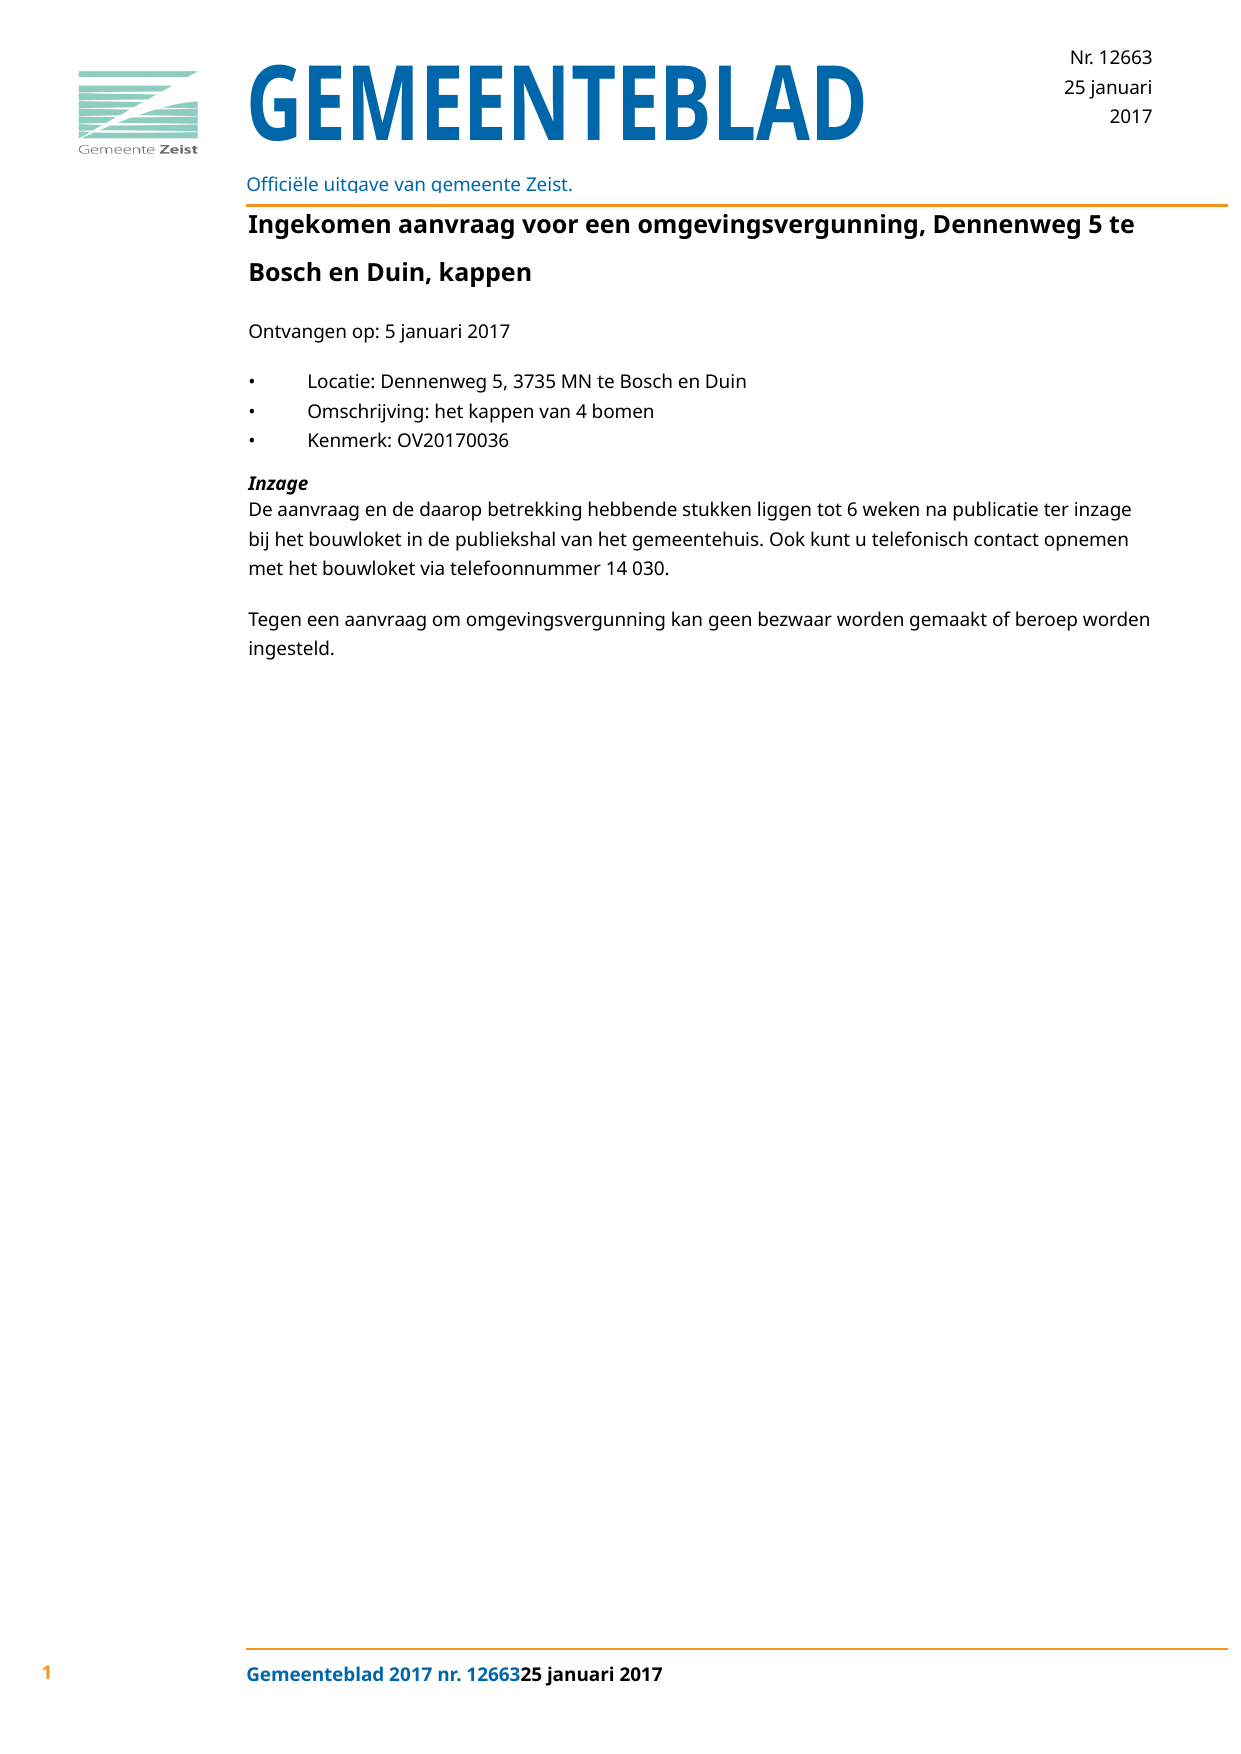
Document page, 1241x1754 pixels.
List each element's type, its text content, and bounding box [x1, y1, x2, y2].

text De aanvraag en de daarop betrekking hebbende stukken liggen tot 6 weken na publicatie ter inzage bij het bouwloket in de publiekshal van het gemeentehuis. Ook kunt u telefonisch contact opnemen met het bouwloket via telefoonnummer 14 030. [248, 496, 1152, 581]
list Omschrijving: het kappen van 4 bomen [248, 398, 1152, 424]
picture [41, 47, 231, 172]
text Inzage [248, 471, 1152, 496]
text Ingekomen aanvraag voor een omgevingsvergunning, Dennenweg 5 te Bosch en Duin, kappen [248, 207, 1152, 288]
list Kenmerk: OV20170036 [248, 427, 1152, 453]
text Ontvangen op: 5 januari 2017 [248, 318, 1152, 344]
list Locatie: Dennenweg 5, 3735 MN te Bosch en Duin [248, 368, 1152, 394]
text Tegen een aanvraag om omgevingsvergunning kan geen bezwaar worden gemaakt of beroep worden ingesteld. [248, 606, 1152, 661]
